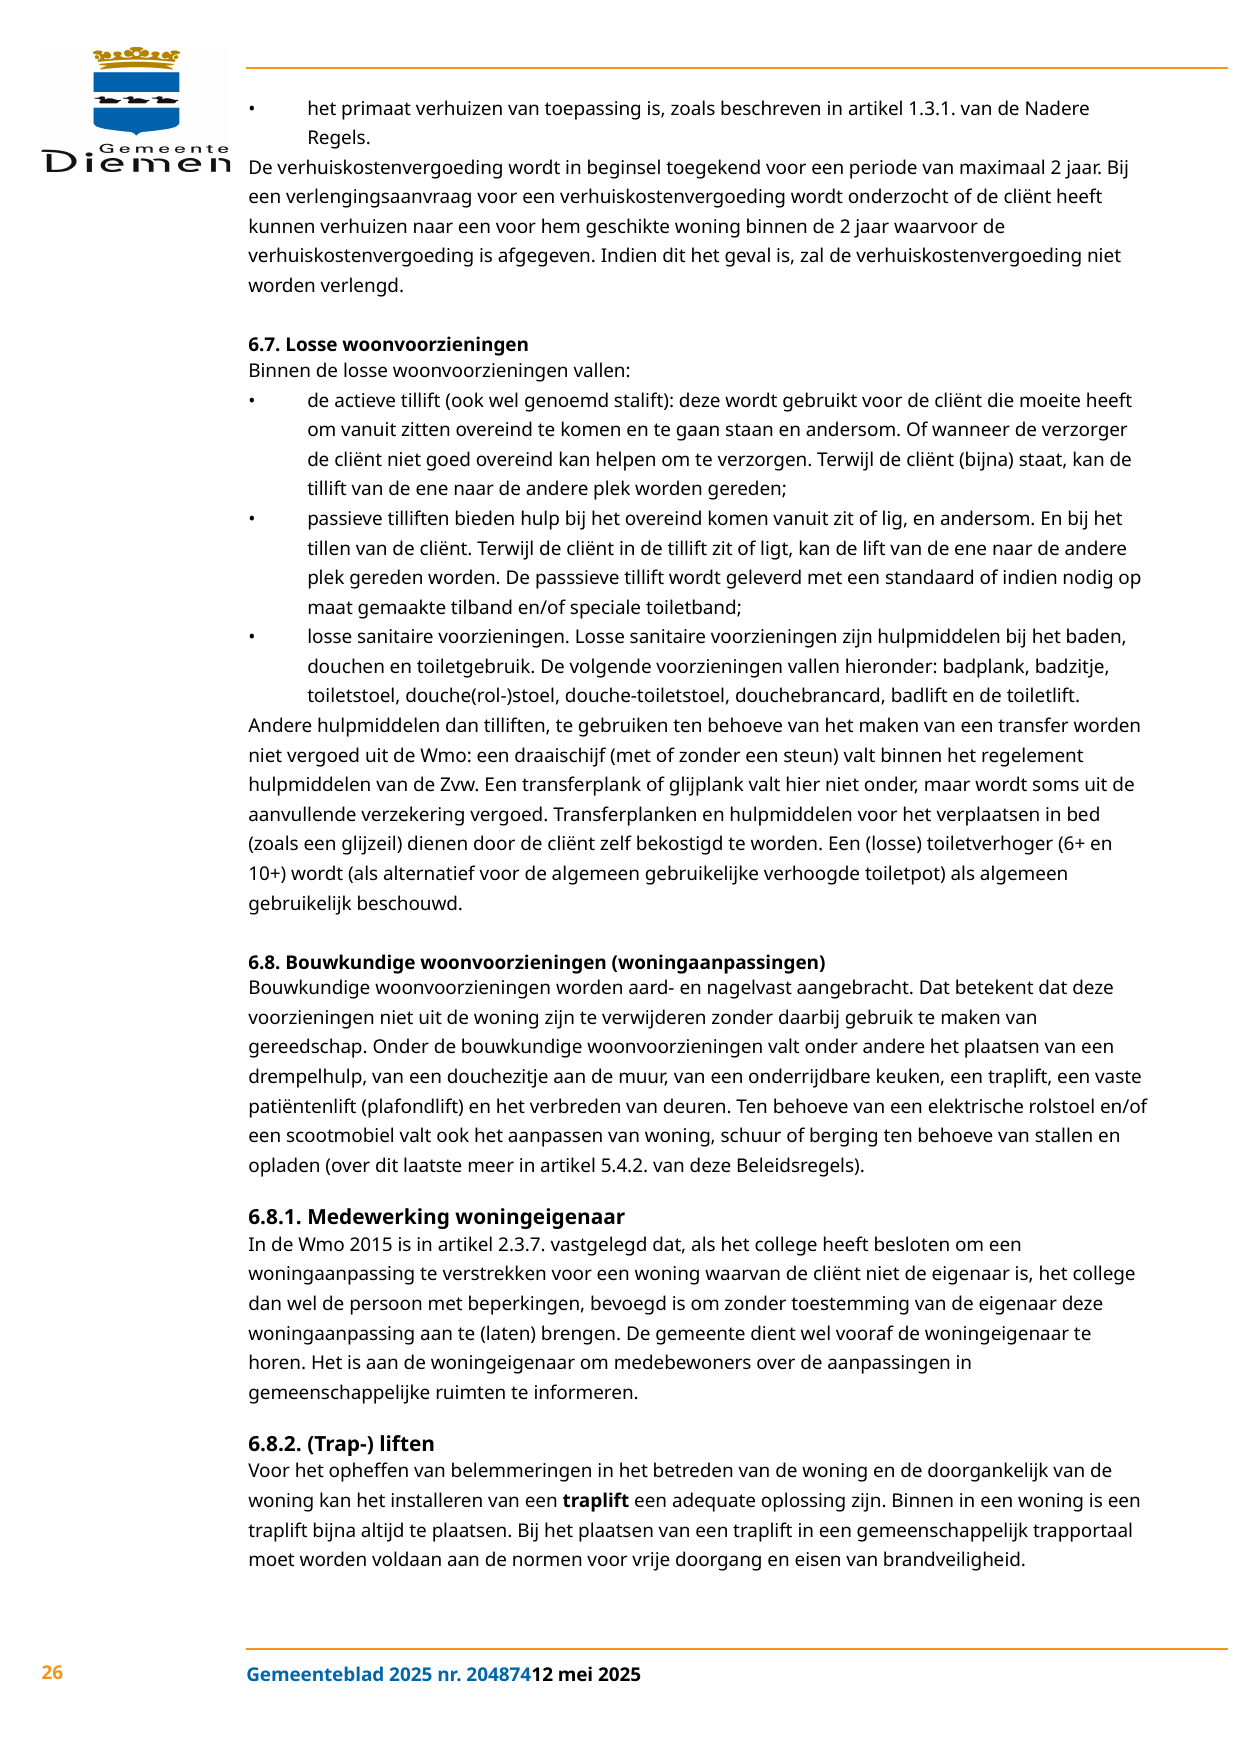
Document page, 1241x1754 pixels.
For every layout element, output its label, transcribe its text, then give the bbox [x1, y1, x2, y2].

text 6.8. Bouwkundige woonvoorzieningen (woningaanpassingen) [248, 949, 1152, 974]
text In de Wmo 2015 is in artikel 2.3.7. vastgelegd dat, als het college heeft besloten om een woningaanpassing te verstrekken voor een woning waarvan de cliënt niet de eigenaar is, het college dan wel de persoon met beperkingen, bevoegd is om zonder toestemming van de eigenaar deze woningaanpassing aan te (laten) brengen. De gemeente dient wel vooraf de woningeigenaar te horen. Het is aan de woningeigenaar om medebewoners over de aanpassingen in gemeenschappelijke ruimten te informeren. [248, 1231, 1152, 1404]
text Andere hulpmiddelen dan tilliften, te gebruiken ten behoeve van het maken van een transfer worden niet vergoed uit de Wmo: een draaischijf (met of zonder een steun) valt binnen het regelement hulpmiddelen van de Zvw. Een transferplank of glijplank valt hier niet onder, maar wordt soms uit de aanvullende verzekering vergoed. Transferplanken en hulpmiddelen voor het verplaatsen in bed (zoals een glijzeil) dienen door de cliënt zelf bekostigd te worden. Een (losse) toiletverhoger (6+ en 10+) wordt (als alternatief voor de algemeen gebruikelijke verhoogde toiletpot) als algemeen gebruikelijk beschouwd. [248, 712, 1152, 915]
text 6.7. Losse woonvoorzieningen [248, 331, 1152, 357]
list losse sanitaire voorzieningen. Losse sanitaire voorzieningen zijn hulpmiddelen bij het baden, douchen en toiletgebruik. De volgende voorzieningen vallen hieronder: badplank, badzitje, toiletstoel, douche(rol-)stoel, douche-toiletstoel, douchebrancard, badlift en de toiletlift. [248, 623, 1152, 708]
text Voor het opheffen van belemmeringen in het betreden van de woning en de doorgankelijk van de woning kan het installeren van een traplift een adequate oplossing zijn. Binnen in een woning is een traplift bijna altijd te plaatsen. Bij het plaatsen van een traplift in een gemeenschappelijk trapportaal moet worden voldaan aan de normen voor vrije doorgang en eisen van brandveiligheid. [248, 1458, 1152, 1572]
list het primaat verhuizen van toepassing is, zoals beschreven in artikel 1.3.1. van de Nadere Regels. [248, 95, 1152, 150]
picture [41, 47, 231, 172]
text Bouwkundige woonvoorzieningen worden aard- en nagelvast aangebracht. Dat betekent dat deze voorzieningen niet uit de woning zijn te verwijderen zonder daarbij gebruik te maken van gereedschap. Onder de bouwkundige woonvoorzieningen valt onder andere het plaatsen van een drempelhulp, van een douchezitje aan de muur, van een onderrijdbare keuken, een traplift, een vaste patiëntenlift (plafondlift) en het verbreden van deuren. Ten behoeve van een elektrische rolstoel en/of een scootmobiel valt ook het aanpassen van woning, schuur of berging ten behoeve van stallen en opladen (over dit laatste meer in artikel 5.4.2. van deze Beleidsregels). [248, 974, 1152, 1178]
list de actieve tillift (ook wel genoemd stalift): deze wordt gebruikt voor de cliënt die moeite heeft om vanuit zitten overeind te komen en te gaan staan en andersom. Of wanneer de verzorger de cliënt niet goed overeind kan helpen om te verzorgen. Terwijl de cliënt (bijna) staat, kan de tillift van de ene naar de andere plek worden gereden; [248, 387, 1152, 501]
text Binnen de losse woonvoorzieningen vallen: [248, 357, 1152, 383]
list passieve tilliften bieden hulp bij het overeind komen vanuit zit of lig, en andersom. En bij het tillen van de cliënt. Terwijl de cliënt in de tillift zit of ligt, kan de lift van de ene naar de andere plek gereden worden. De passsieve tillift wordt geleverd met een standaard of indien nodig op maat gemaakte tilband en/of speciale toiletband; [248, 505, 1152, 619]
text 6.8.1. Medewerking woningeigenaar [248, 1202, 1152, 1231]
text De verhuiskostenvergoeding wordt in beginsel toegekend voor een periode van maximaal 2 jaar. Bij een verlengingsaanvraag voor een verhuiskostenvergoeding wordt onderzocht of de cliënt heeft kunnen verhuizen naar een voor hem geschikte woning binnen de 2 jaar waarvoor de verhuiskostenvergoeding is afgegeven. Indien dit het geval is, zal de verhuiskostenvergoeding niet worden verlengd. [248, 154, 1152, 298]
text 6.8.2. (Trap-) liften [248, 1429, 1152, 1458]
